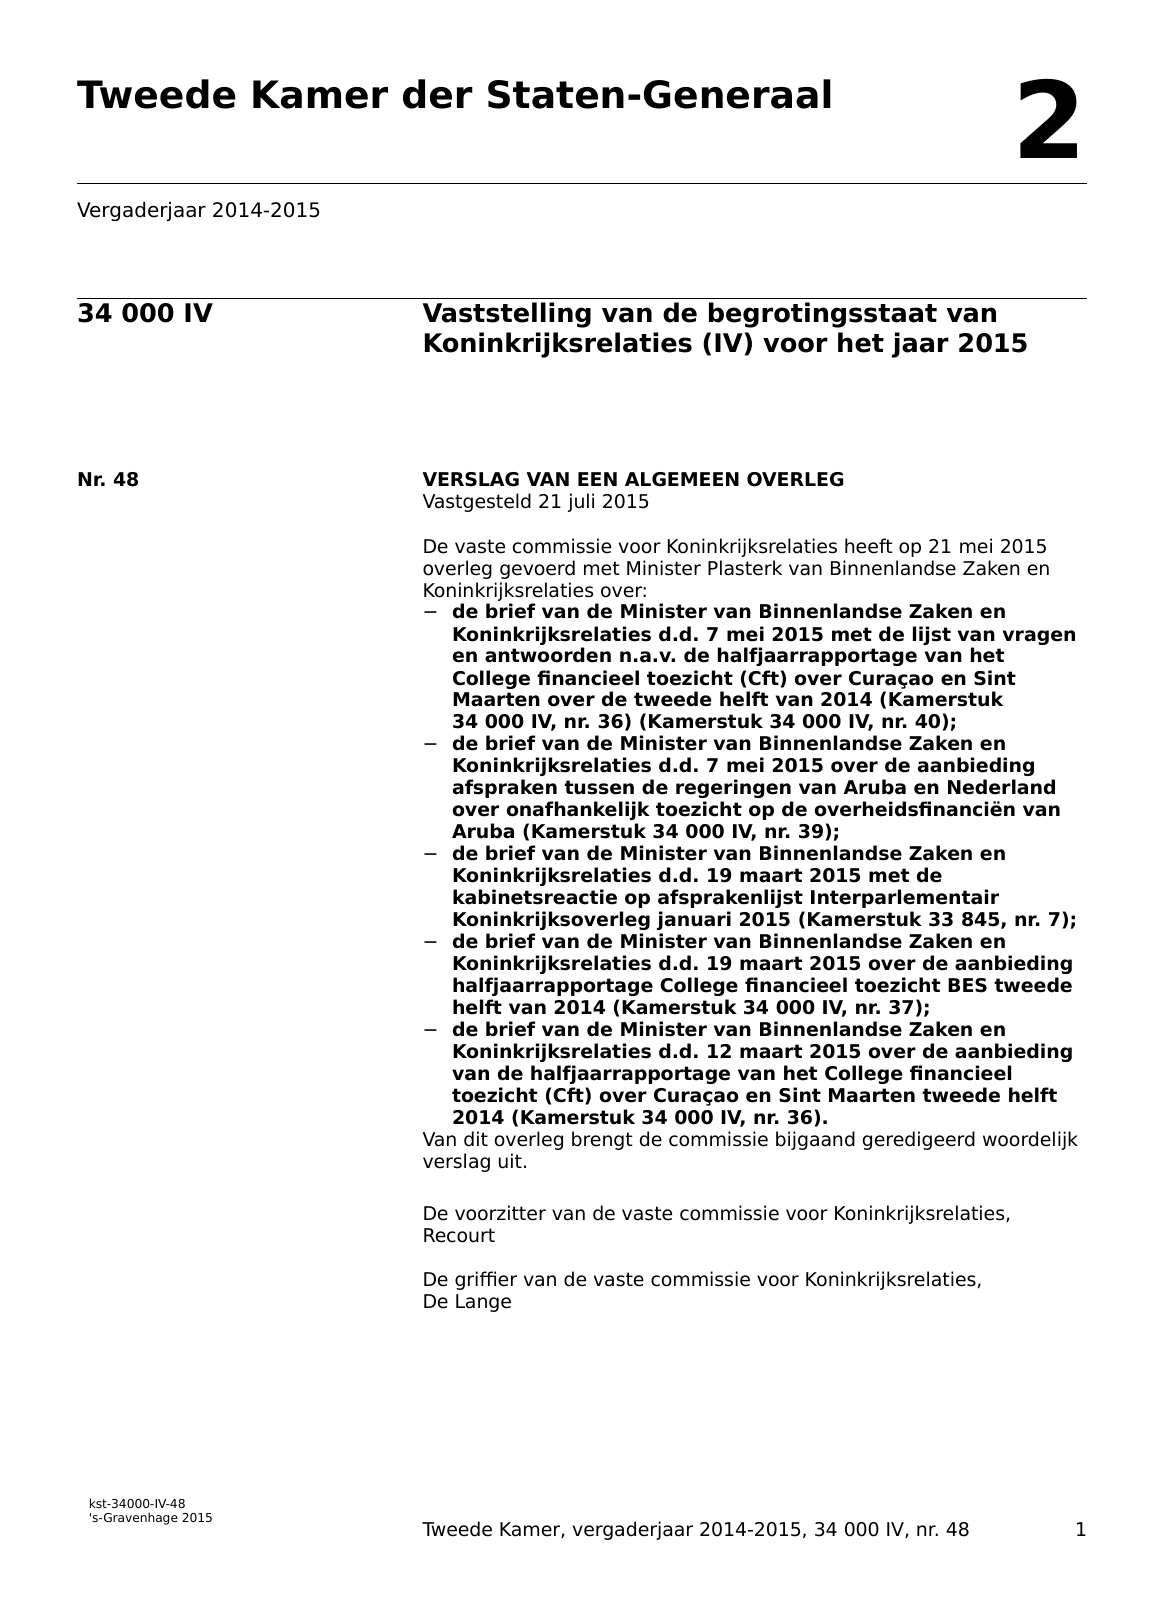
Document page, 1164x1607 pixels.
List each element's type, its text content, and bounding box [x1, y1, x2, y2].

text kst-34000-IV-48 [88, 1497, 323, 1511]
text Van dit overleg brengt de commissie bijgaand geredigeerd woordelijk verslag uit. [422, 1129, 1087, 1173]
subtitle Nr. 48 VERSLAG VAN EEN ALGEMEEN OVERLEG [77, 469, 1087, 491]
text − de brief van de Minister van Binnenlandse Zaken en Koninkrijksrelaties d.d. 19 maart 2015 met de kabinetsreactie op afsprakenlijst Interparlementair Koninkrijksoverleg januari 2015 (Kamerstuk 33 845, nr. 7); [422, 843, 1087, 931]
text 's-Gravenhage 2015 [88, 1511, 323, 1525]
text − de brief van de Minister van Binnenlandse Zaken en Koninkrijksrelaties d.d. 12 maart 2015 over de aanbieding van de halfjaarrapportage van het College financieel toezicht (Cft) over Curaçao en Sint Maarten tweede helft 2014 (Kamerstuk 34 000 IV, nr. 36). [422, 1019, 1087, 1129]
text Vastgesteld 21 juli 2015 [422, 491, 1087, 513]
text De vaste commissie voor Koninkrijksrelaties heeft op 21 mei 2015 overleg gevoerd met Minister Plasterk van Binnenlandse Zaken en Koninkrijksrelaties over: [422, 536, 1087, 601]
subtitle 34 000 IV Vaststelling van de begrotingsstaat van Koninkrijksrelaties (IV) voor het jaar 2015 [77, 299, 1087, 358]
text − de brief van de Minister van Binnenlandse Zaken en Koninkrijksrelaties d.d. 7 mei 2015 over de aanbieding afspraken tussen de regeringen van Aruba en Nederland over onafhankelijk toezicht op de overheidsfinanciën van Aruba (Kamerstuk 34 000 IV, nr. 39); [422, 733, 1087, 843]
table_header 2 [886, 59, 1087, 183]
table_header Tweede Kamer der Staten-Generaal [77, 59, 886, 183]
text De voorzitter van de vaste commissie voor Koninkrijksrelaties, Recourt [422, 1203, 1087, 1247]
text De griffier van de vaste commissie voor Koninkrijksrelaties, De Lange [422, 1269, 1087, 1313]
table_cell Vergaderjaar 2014-2015 [77, 184, 1087, 298]
text − de brief van de Minister van Binnenlandse Zaken en Koninkrijksrelaties d.d. 19 maart 2015 over de aanbieding halfjaarrapportage College financieel toezicht BES tweede helft van 2014 (Kamerstuk 34 000 IV, nr. 37); [422, 931, 1087, 1019]
text − de brief van de Minister van Binnenlandse Zaken en Koninkrijksrelaties d.d. 7 mei 2015 met de lijst van vragen en antwoorden n.a.v. de halfjaarrapportage van het College financieel toezicht (Cft) over Curaçao en Sint Maarten over de tweede helft van 2014 (Kamerstuk 34 000 IV, nr. 36) (Kamerstuk 34 000 IV, nr. 40); [422, 601, 1087, 733]
